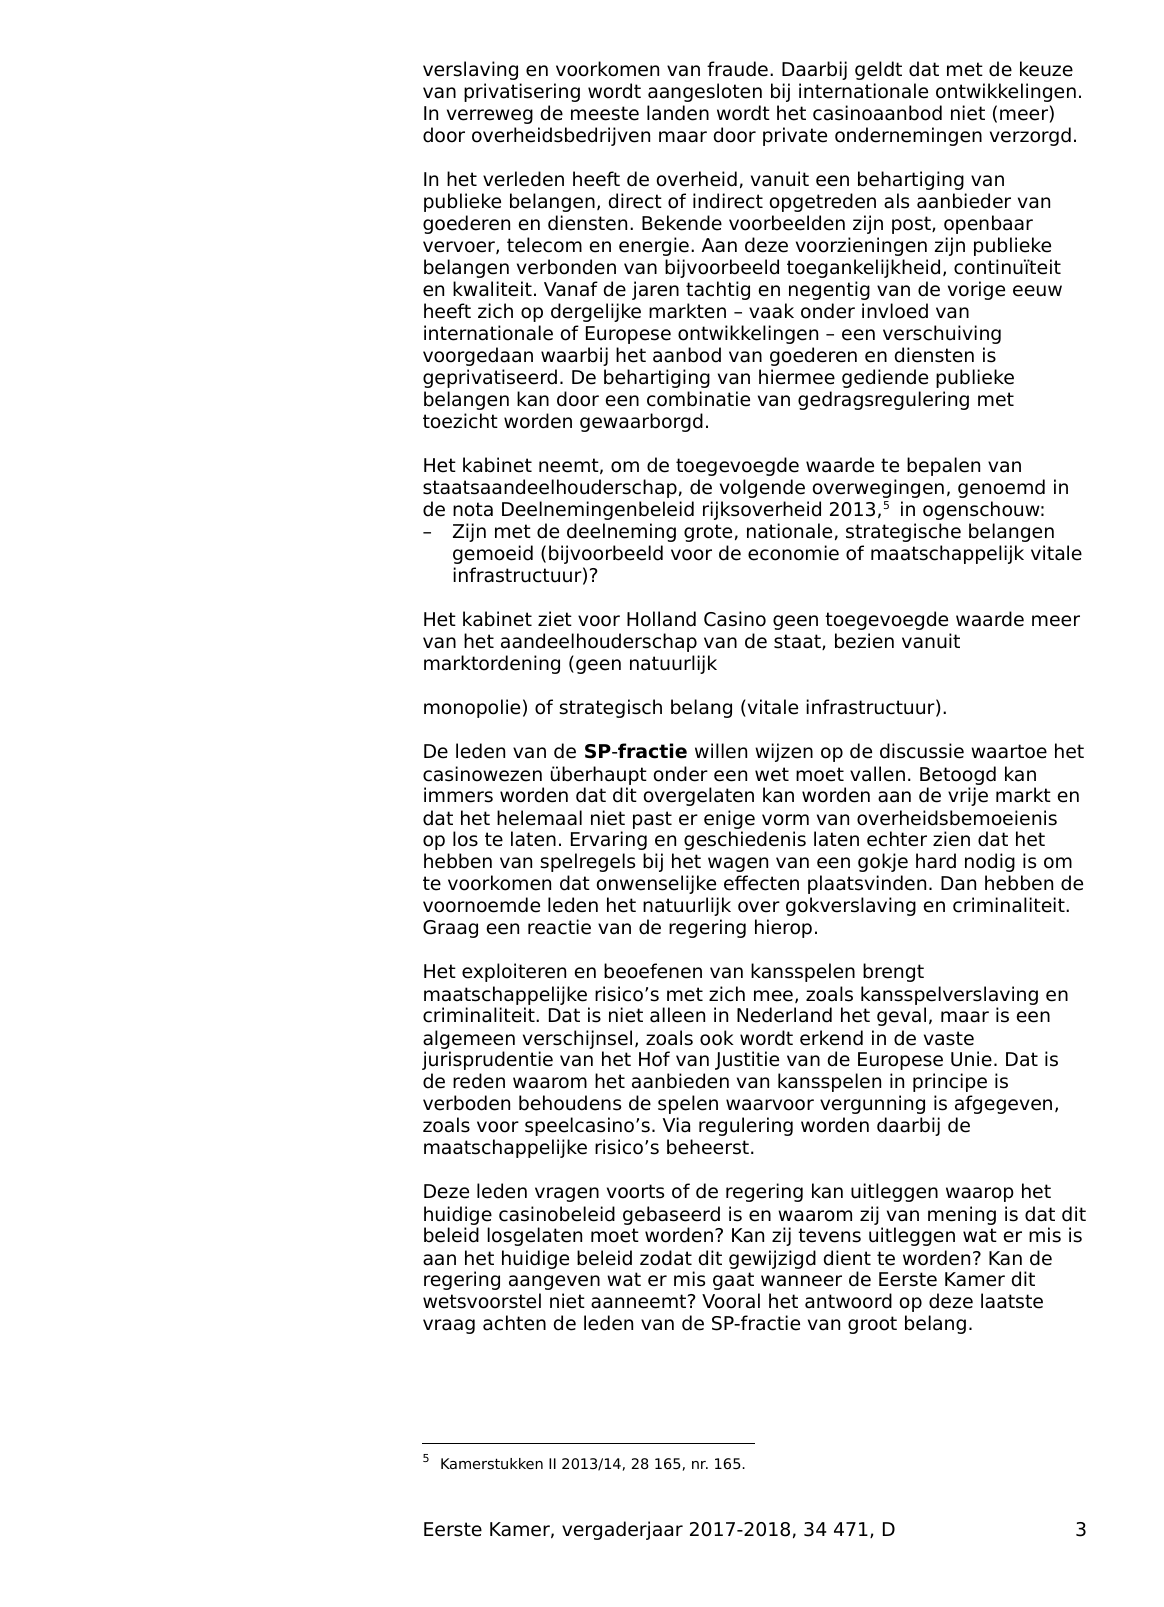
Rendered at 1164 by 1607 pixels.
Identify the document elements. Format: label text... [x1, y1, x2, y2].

text Het kabinet ziet voor Holland Casino geen toegevoegde waarde meer van het aandeelhouderschap van de staat, bezien vanuit marktordening (geen natuurlijk [422, 609, 1087, 675]
text – Zijn met de deelneming grote, nationale, strategische belangen gemoeid (bijvoorbeeld voor de economie of maatschappelijk vitale infrastructuur)? [422, 521, 1087, 587]
text verslaving en voorkomen van fraude. Daarbij geldt dat met de keuze van privatisering wordt aangesloten bij internationale ontwikkelingen. In verreweg de meeste landen wordt het casinoaanbod niet (meer) door overheidsbedrijven maar door private ondernemingen verzorgd. [422, 59, 1087, 147]
text Het kabinet neemt, om de toegevoegde waarde te bepalen van staatsaandeelhouderschap, de volgende overwegingen, genoemd in de nota Deelnemingenbeleid rijksoverheid 2013, in ogenschouw: [422, 455, 1087, 521]
text Kamerstukken II 2013/14, 28 165, nr. 165. [422, 1452, 1087, 1474]
text De leden van de SP-fractie willen wijzen op de discussie waartoe het casinowezen überhaupt onder een wet moet vallen. Betoogd kan immers worden dat dit overgelaten kan worden aan de vrije markt en dat het helemaal niet past er enige vorm van overheidsbemoeienis op los te laten. Ervaring en geschiedenis laten echter zien dat het hebben van spelregels bij het wagen van een gokje hard nodig is om te voorkomen dat onwenselijke effecten plaatsvinden. Dan hebben de voornoemde leden het natuurlijk over gokverslaving en criminaliteit. Graag een reactie van de regering hierop. [422, 741, 1087, 939]
text Deze leden vragen voorts of de regering kan uitleggen waarop het huidige casinobeleid gebaseerd is en waarom zij van mening is dat dit beleid losgelaten moet worden? Kan zij tevens uitleggen wat er mis is aan het huidige beleid zodat dit gewijzigd dient te worden? Kan de regering aangeven wat er mis gaat wanneer de Eerste Kamer dit wetsvoorstel niet aanneemt? Vooral het antwoord op deze laatste vraag achten de leden van de SP-fractie van groot belang. [422, 1181, 1087, 1335]
text monopolie) of strategisch belang (vitale infrastructuur). [422, 697, 1087, 719]
text Het exploiteren en beoefenen van kansspelen brengt maatschappelijke risico’s met zich mee, zoals kansspelverslaving en criminaliteit. Dat is niet alleen in Nederland het geval, maar is een algemeen verschijnsel, zoals ook wordt erkend in de vaste jurisprudentie van het Hof van Justitie van de Europese Unie. Dat is de reden waarom het aanbieden van kansspelen in principe is verboden behoudens de spelen waarvoor vergunning is afgegeven, zoals voor speelcasino’s. Via regulering worden daarbij de maatschappelijke risico’s beheerst. [422, 961, 1087, 1159]
text In het verleden heeft de overheid, vanuit een behartiging van publieke belangen, direct of indirect opgetreden als aanbieder van goederen en diensten. Bekende voorbeelden zijn post, openbaar vervoer, telecom en energie. Aan deze voorzieningen zijn publieke belangen verbonden van bijvoorbeeld toegankelijkheid, continuïteit en kwaliteit. Vanaf de jaren tachtig en negentig van de vorige eeuw heeft zich op dergelijke markten – vaak onder invloed van internationale of Europese ontwikkelingen – een verschuiving voorgedaan waarbij het aanbod van goederen en diensten is geprivatiseerd. De behartiging van hiermee gediende publieke belangen kan door een combinatie van gedragsregulering met toezicht worden gewaarborgd. [422, 169, 1087, 433]
